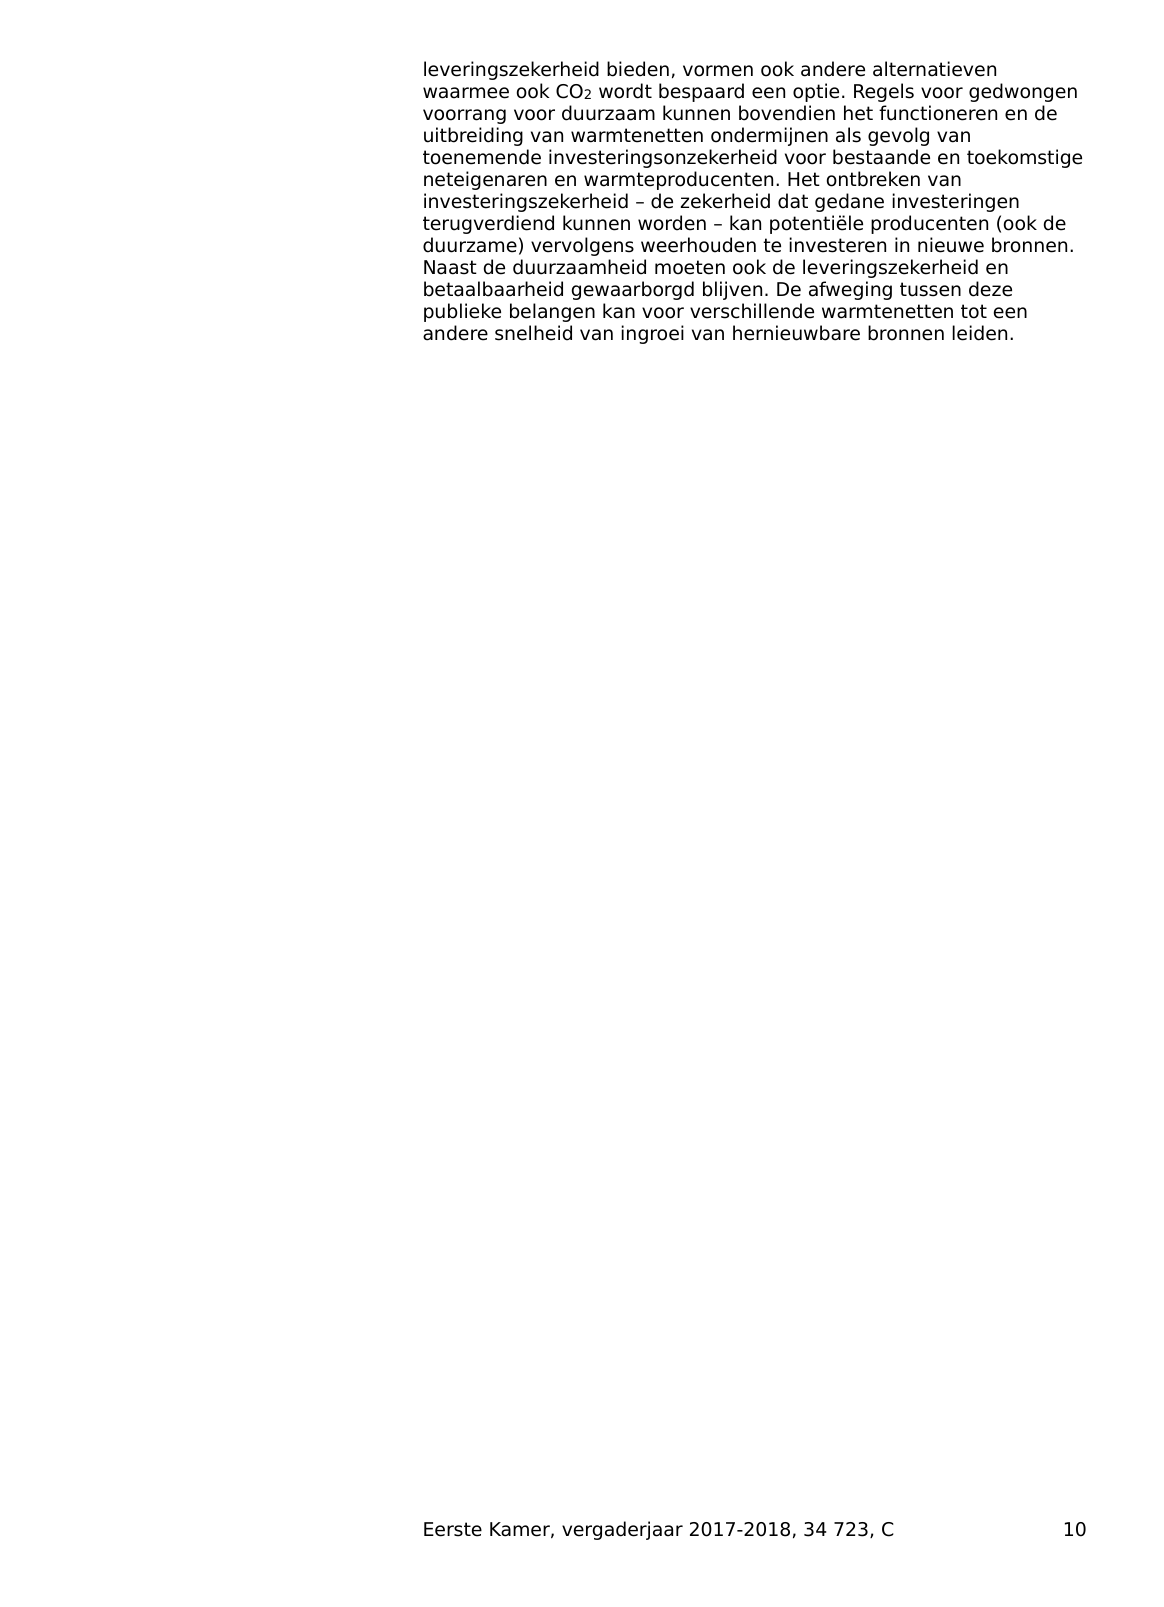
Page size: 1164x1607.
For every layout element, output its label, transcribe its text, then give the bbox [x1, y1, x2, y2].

text leveringszekerheid bieden, vormen ook andere alternatieven waarmee ook CO2 wordt bespaard een optie. Regels voor gedwongen voorrang voor duurzaam kunnen bovendien het functioneren en de uitbreiding van warmtenetten ondermijnen als gevolg van toenemende investeringsonzekerheid voor bestaande en toekomstige neteigenaren en warmteproducenten. Het ontbreken van investeringszekerheid – de zekerheid dat gedane investeringen terugverdiend kunnen worden – kan potentiële producenten (ook de duurzame) vervolgens weerhouden te investeren in nieuwe bronnen. Naast de duurzaamheid moeten ook de leveringszekerheid en betaalbaarheid gewaarborgd blijven. De afweging tussen deze publieke belangen kan voor verschillende warmtenetten tot een andere snelheid van ingroei van hernieuwbare bronnen leiden. [422, 59, 1087, 345]
